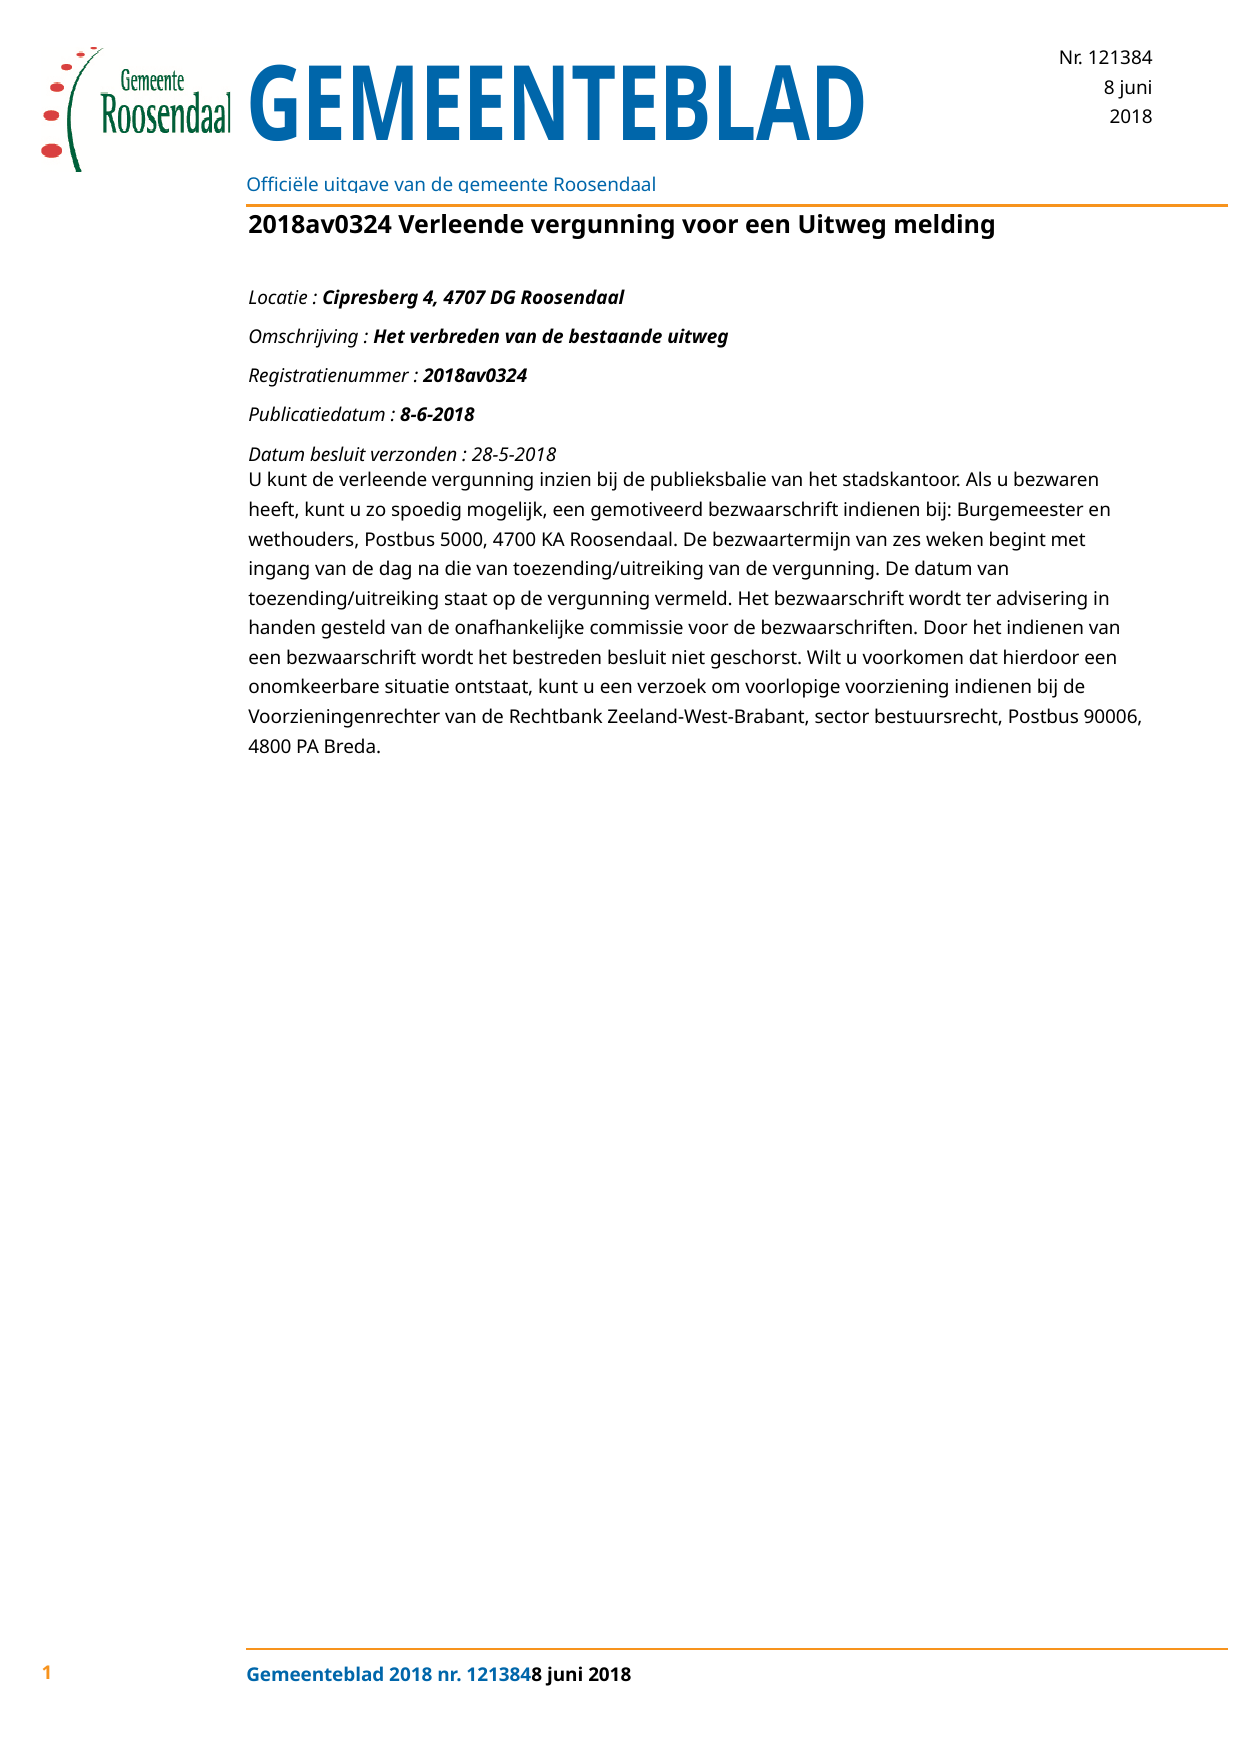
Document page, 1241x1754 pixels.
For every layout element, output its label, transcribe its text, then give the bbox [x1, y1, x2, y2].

text U kunt de verleende vergunning inzien bij de publieksbalie van het stadskantoor. Als u bezwaren heeft, kunt u zo spoedig mogelijk, een gemotiveerd bezwaarschrift indienen bij: Burgemeester en wethouders, Postbus 5000, 4700 KA Roosendaal. De bezwaartermijn van zes weken begint met ingang van de dag na die van toezending/uitreiking van de vergunning. De datum van toezending/uitreiking staat op de vergunning vermeld. Het bezwaarschrift wordt ter advisering in handen gesteld van de onafhankelijke commissie voor de bezwaarschriften. Door het indienen van een bezwaarschrift wordt het bestreden besluit niet geschorst. Wilt u voorkomen dat hierdoor een onomkeerbare situatie ontstaat, kunt u een verzoek om voorlopige voorziening indienen bij de Voorzieningenrechter van de Rechtbank Zeeland-West-Brabant, sector bestuursrecht, Postbus 90006, 4800 PA Breda. [248, 467, 1152, 759]
text Registratienummer : 2018av0324 [248, 362, 1152, 388]
text Publicatiedatum : 8-6-2018 [248, 402, 1152, 427]
text Omschrijving : Het verbreden van de bestaande uitweg [248, 323, 1152, 349]
text Locatie : Cipresberg 4, 4707 DG Roosendaal [248, 284, 1152, 309]
text 2018av0324 Verleende vergunning voor een Uitweg melding [248, 207, 1152, 241]
picture [41, 47, 231, 172]
text Datum besluit verzonden : 28-5-2018 [248, 441, 1152, 467]
